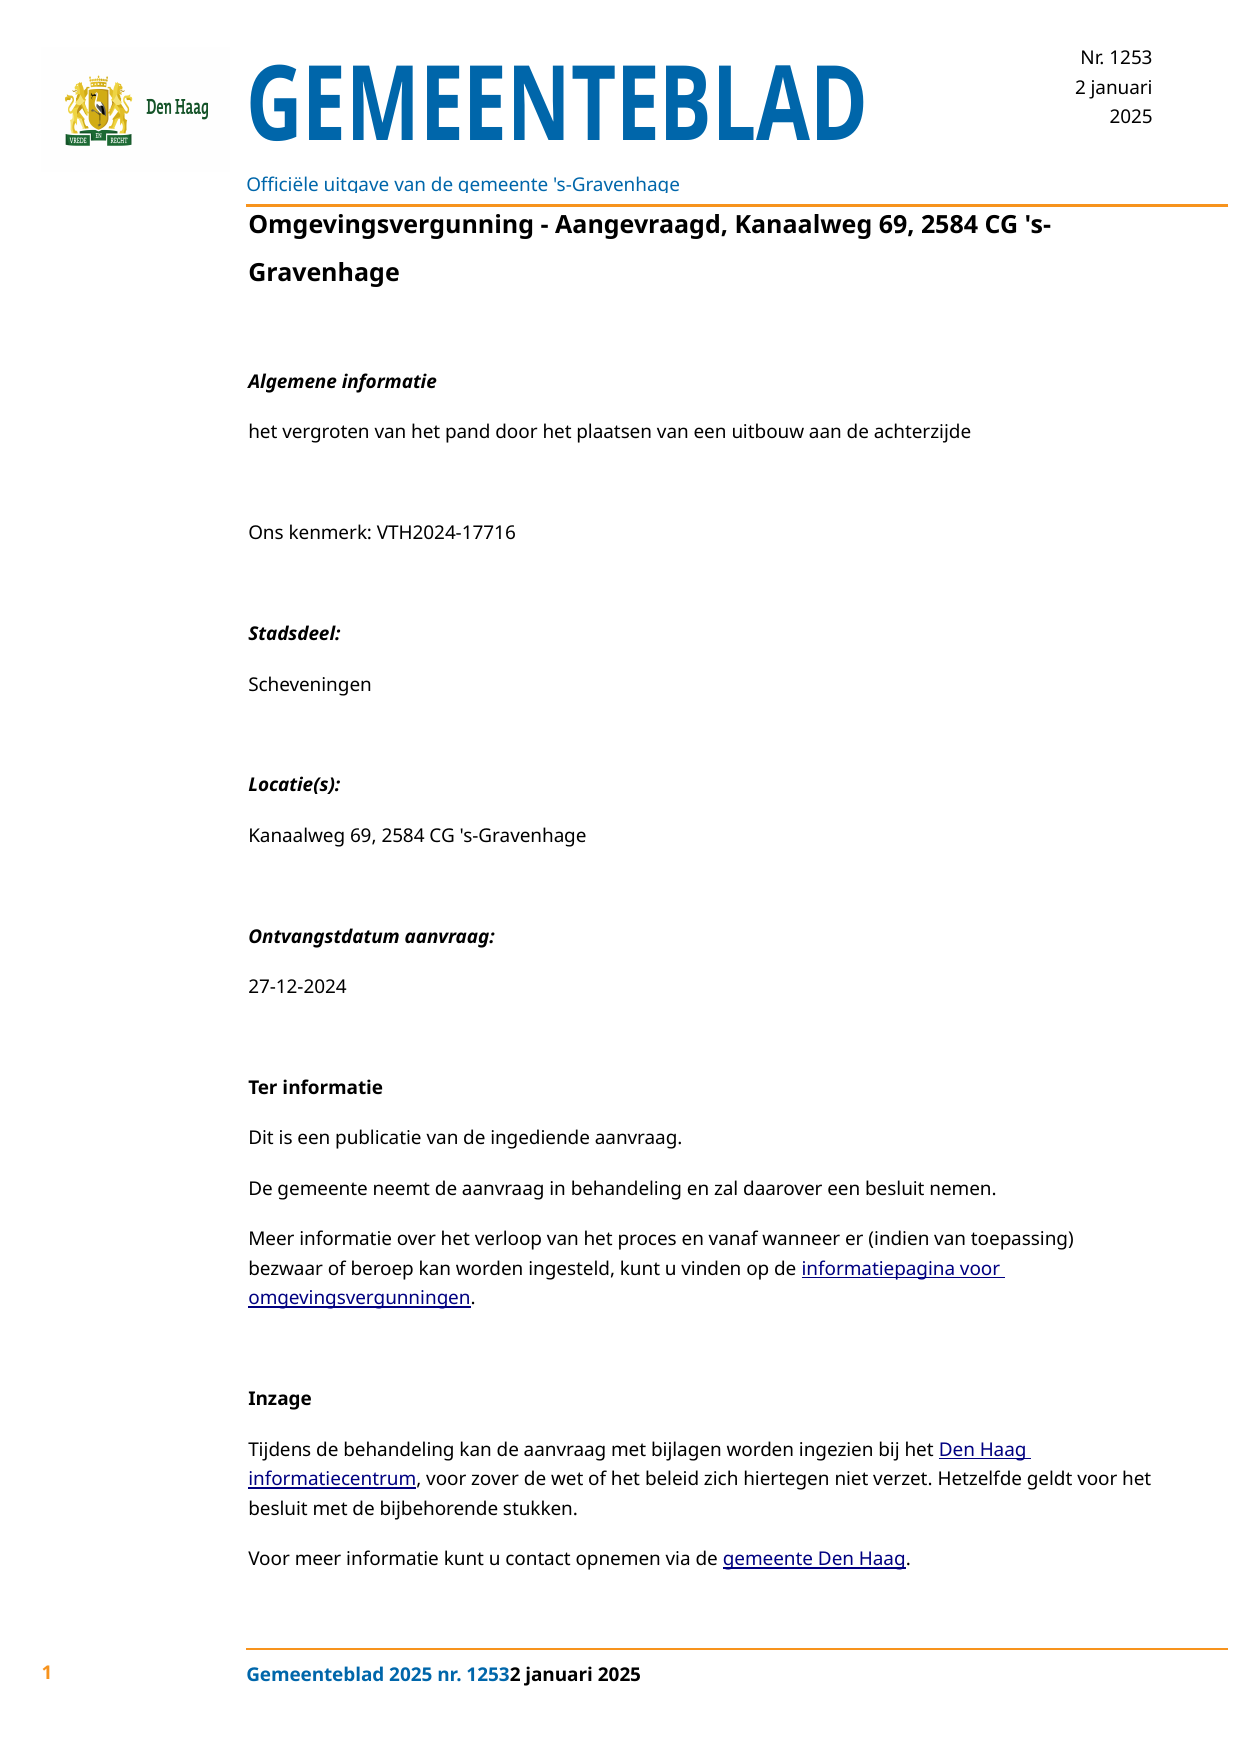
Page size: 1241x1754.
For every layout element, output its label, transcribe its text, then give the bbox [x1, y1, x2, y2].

text Meer informatie over het verloop van het proces en vanaf wanneer er (indien van toepassing) bezwaar of beroep kan worden ingesteld, kunt u vinden op de informatiepagina voor omgevingsvergunningen. [248, 1225, 1152, 1310]
text Ons kenmerk: VTH2024-17716 [248, 519, 1152, 545]
text Ter informatie [248, 1074, 1152, 1100]
picture [41, 47, 231, 172]
text Dit is een publicatie van de ingediende aanvraag. [248, 1124, 1152, 1150]
text Stadsdeel: [248, 620, 1152, 646]
text Ontvangstdatum aanvraag: [248, 923, 1152, 949]
text Algemene informatie [248, 368, 1152, 394]
text Voor meer informatie kunt u contact opnemen via de gemeente Den Haag. [248, 1545, 1152, 1571]
text Tijdens de behandeling kan de aanvraag met bijlagen worden ingezien bij het Den Haag informatiecentrum, voor zover de wet of het beleid zich hiertegen niet verzet. Hetzelfde geldt voor het besluit met de bijbehorende stukken. [248, 1436, 1152, 1521]
text De gemeente neemt de aanvraag in behandeling en zal daarover een besluit nemen. [248, 1175, 1152, 1201]
text Locatie(s): [248, 772, 1152, 797]
text Inzage [248, 1385, 1152, 1411]
text het vergroten van het pand door het plaatsen van een uitbouw aan de achterzijde [248, 419, 1152, 444]
text Kanaalweg 69, 2584 CG 's-Gravenhage [248, 822, 1152, 848]
text Omgevingsvergunning - Aangevraagd, Kanaalweg 69, 2584 CG 's-Gravenhage [248, 207, 1152, 288]
text 27-12-2024 [248, 973, 1152, 999]
text Scheveningen [248, 671, 1152, 697]
